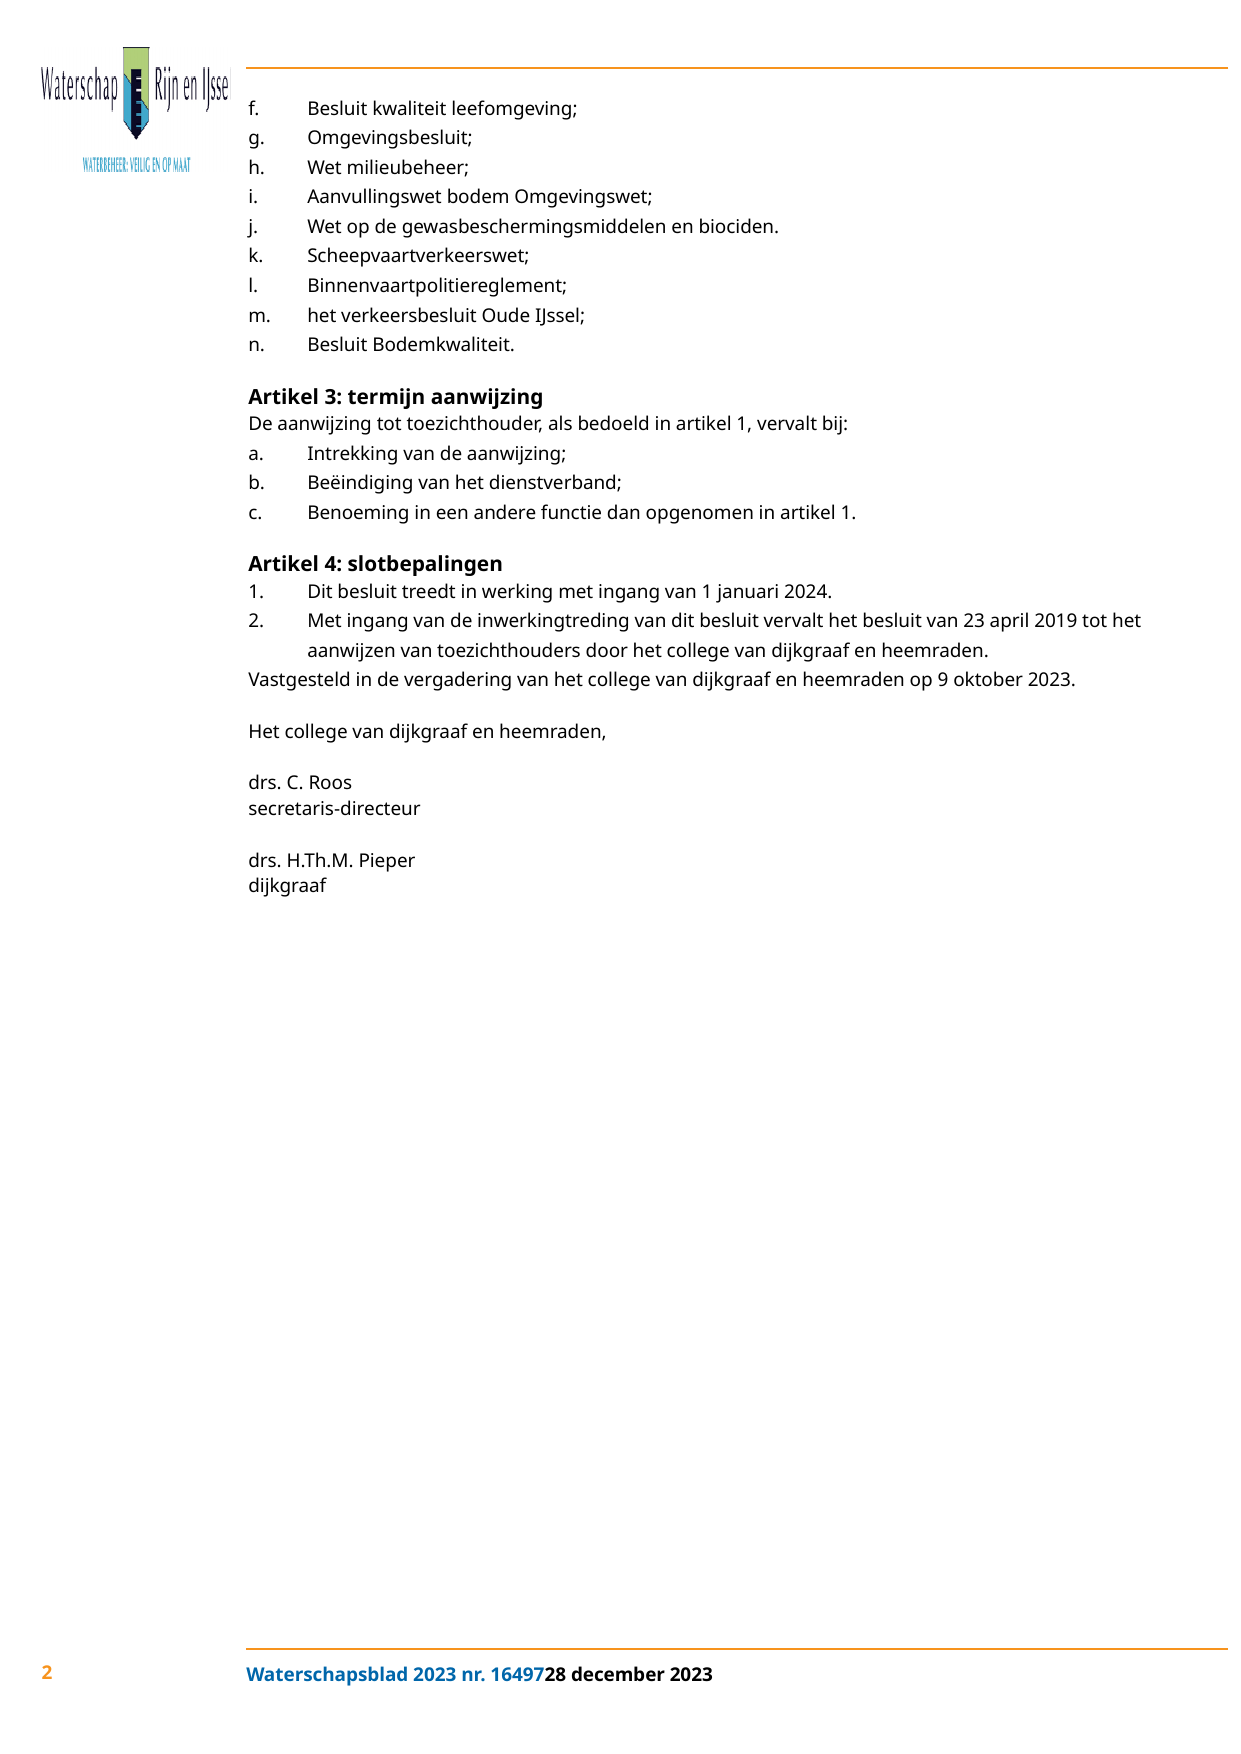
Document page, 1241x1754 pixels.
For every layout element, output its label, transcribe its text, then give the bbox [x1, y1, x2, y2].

list Aanvullingswet bodem Omgevingswet; [248, 183, 1152, 209]
list Dit besluit treedt in werking met ingang van 1 januari 2024. [248, 578, 1152, 604]
text Artikel 3: termijn aanwijzing [248, 382, 1152, 410]
picture [41, 47, 231, 172]
list Omgevingsbesluit; [248, 124, 1152, 150]
text Het college van dijkgraaf en heemraden, [248, 718, 1152, 744]
list Besluit kwaliteit leefomgeving; [248, 95, 1152, 121]
text secretaris-directeur [248, 795, 1152, 821]
list Scheepvaartverkeerswet; [248, 243, 1152, 268]
text Vastgesteld in de vergadering van het college van dijkgraaf en heemraden op 9 oktober 2023. [248, 667, 1152, 692]
list Wet milieubeheer; [248, 154, 1152, 180]
text De aanwijzing tot toezichthouder, als bedoeld in artikel 1, vervalt bij: [248, 410, 1152, 436]
list het verkeersbesluit Oude IJssel; [248, 302, 1152, 328]
text Artikel 4: slotbepalingen [248, 549, 1152, 578]
list Binnenvaartpolitiereglement; [248, 272, 1152, 298]
list Intrekking van de aanwijzing; [248, 440, 1152, 466]
text drs. C. Roos [248, 769, 1152, 795]
text dijkgraaf [248, 872, 1152, 898]
list Wet op de gewasbeschermingsmiddelen en biociden. [248, 213, 1152, 239]
text drs. H.Th.M. Pieper [248, 847, 1152, 872]
list Besluit Bodemkwaliteit. [248, 331, 1152, 357]
list Beëindiging van het dienstverband; [248, 469, 1152, 495]
list Met ingang van de inwerkingtreding van dit besluit vervalt het besluit van 23 april 2019 tot het aanwijzen van toezichthouders door het college van dijkgraaf en heemraden. [248, 607, 1152, 663]
list Benoeming in een andere functie dan opgenomen in artikel 1. [248, 499, 1152, 525]
